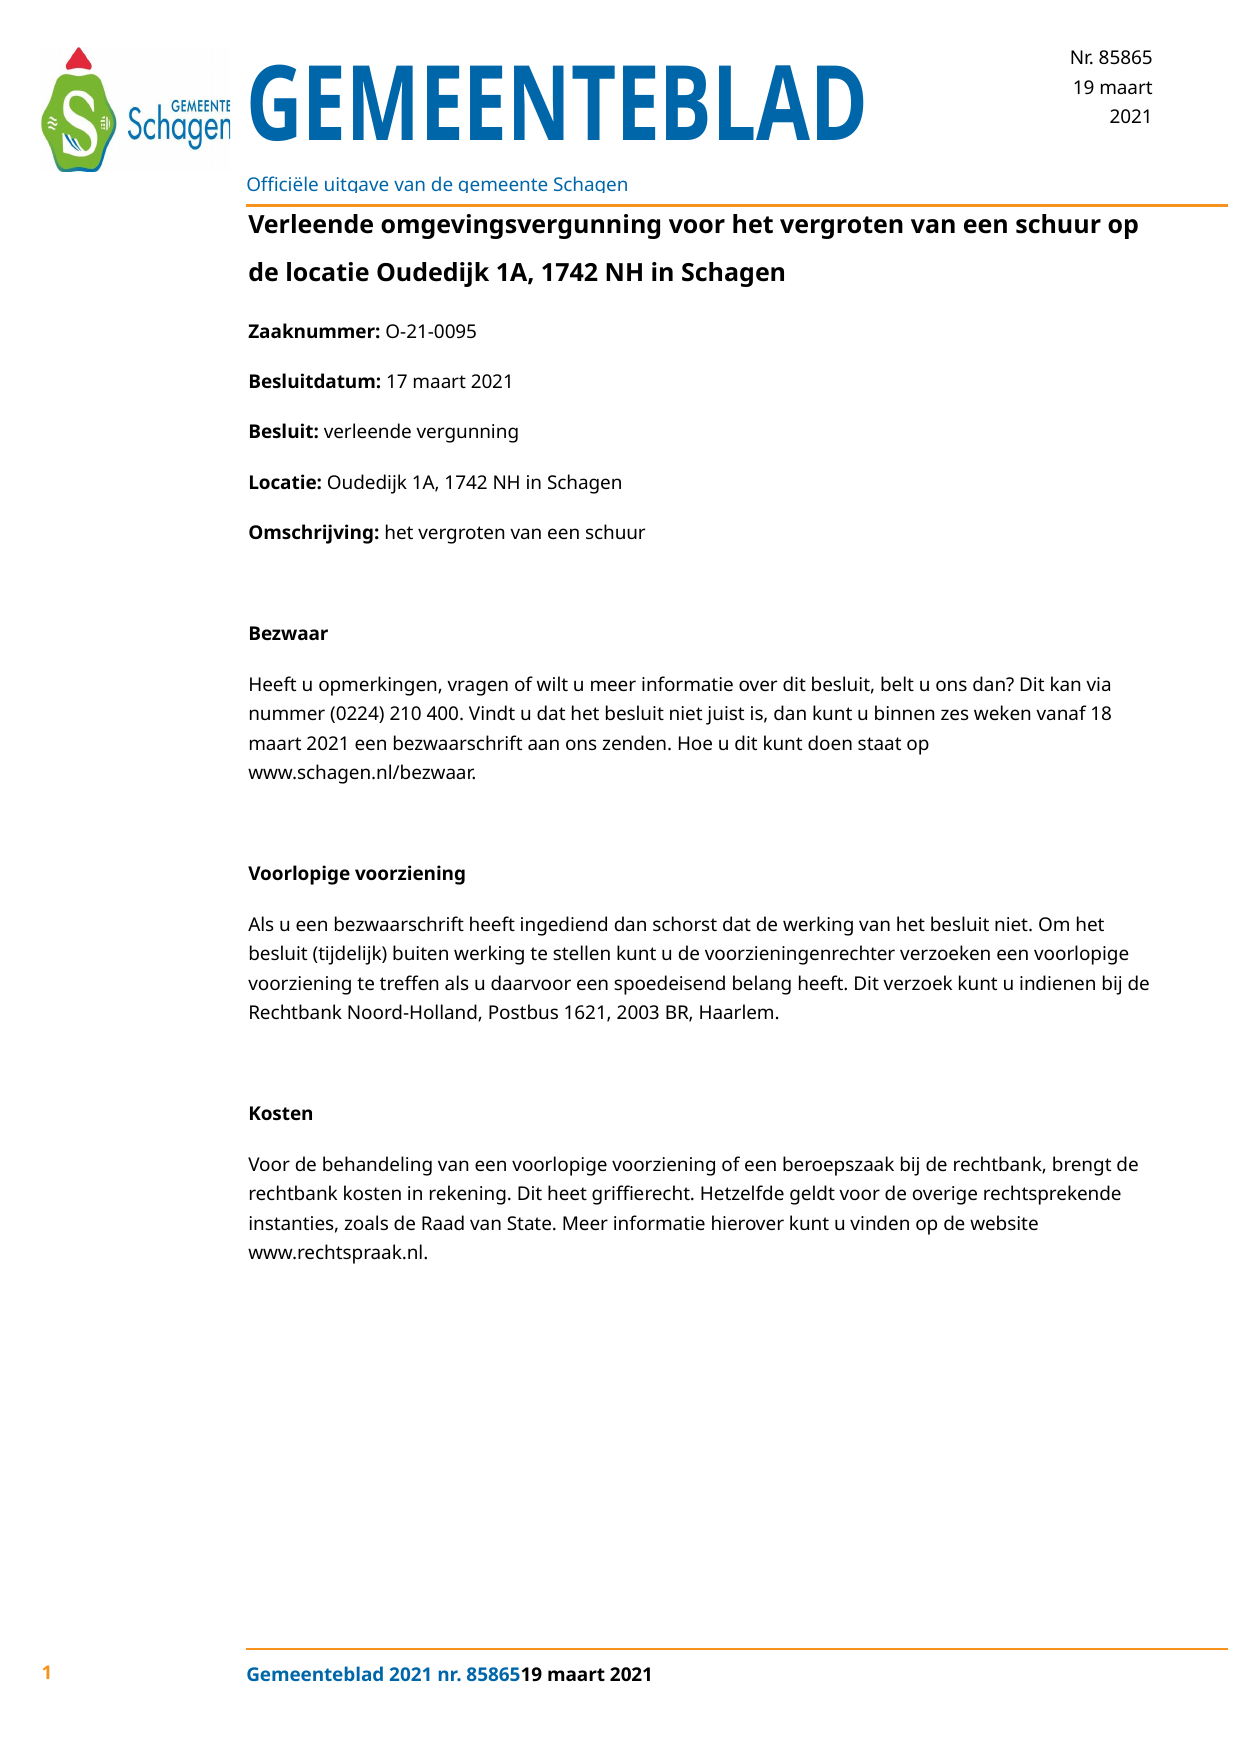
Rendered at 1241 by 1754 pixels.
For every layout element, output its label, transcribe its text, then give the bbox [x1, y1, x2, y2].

text Verleende omgevingsvergunning voor het vergroten van een schuur op de locatie Oudedijk 1A, 1742 NH in Schagen [248, 207, 1152, 288]
text Kosten [248, 1100, 1152, 1126]
text Voorlopige voorziening [248, 860, 1152, 886]
text Bezwaar [248, 620, 1152, 646]
text Besluit: verleende vergunning [248, 419, 1152, 444]
text Locatie: Oudedijk 1A, 1742 NH in Schagen [248, 469, 1152, 495]
text Zaaknummer: O-21-0095 [248, 318, 1152, 344]
text Heeft u opmerkingen, vragen of wilt u meer informatie over dit besluit, belt u ons dan? Dit kan via nummer (0224) 210 400. Vindt u dat het besluit niet juist is, dan kunt u binnen zes weken vanaf 18 maart 2021 een bezwaarschrift aan ons zenden. Hoe u dit kunt doen staat op www.schagen.nl/bezwaar. [248, 671, 1152, 785]
text Besluitdatum: 17 maart 2021 [248, 368, 1152, 394]
text Voor de behandeling van een voorlopige voorziening of een beroepszaak bij de rechtbank, brengt de rechtbank kosten in rekening. Dit heet griffierecht. Hetzelfde geldt voor de overige rechtsprekende instanties, zoals de Raad van State. Meer informatie hierover kunt u vinden op de website www.rechtspraak.nl. [248, 1151, 1152, 1265]
picture [41, 47, 231, 172]
text Als u een bezwaarschrift heeft ingediend dan schorst dat de werking van het besluit niet. Om het besluit (tijdelijk) buiten werking te stellen kunt u de voorzieningenrechter verzoeken een voorlopige voorziening te treffen als u daarvoor een spoedeisend belang heeft. Dit verzoek kunt u indienen bij de Rechtbank Noord-Holland, Postbus 1621, 2003 BR, Haarlem. [248, 911, 1152, 1025]
text Omschrijving: het vergroten van een schuur [248, 519, 1152, 545]
